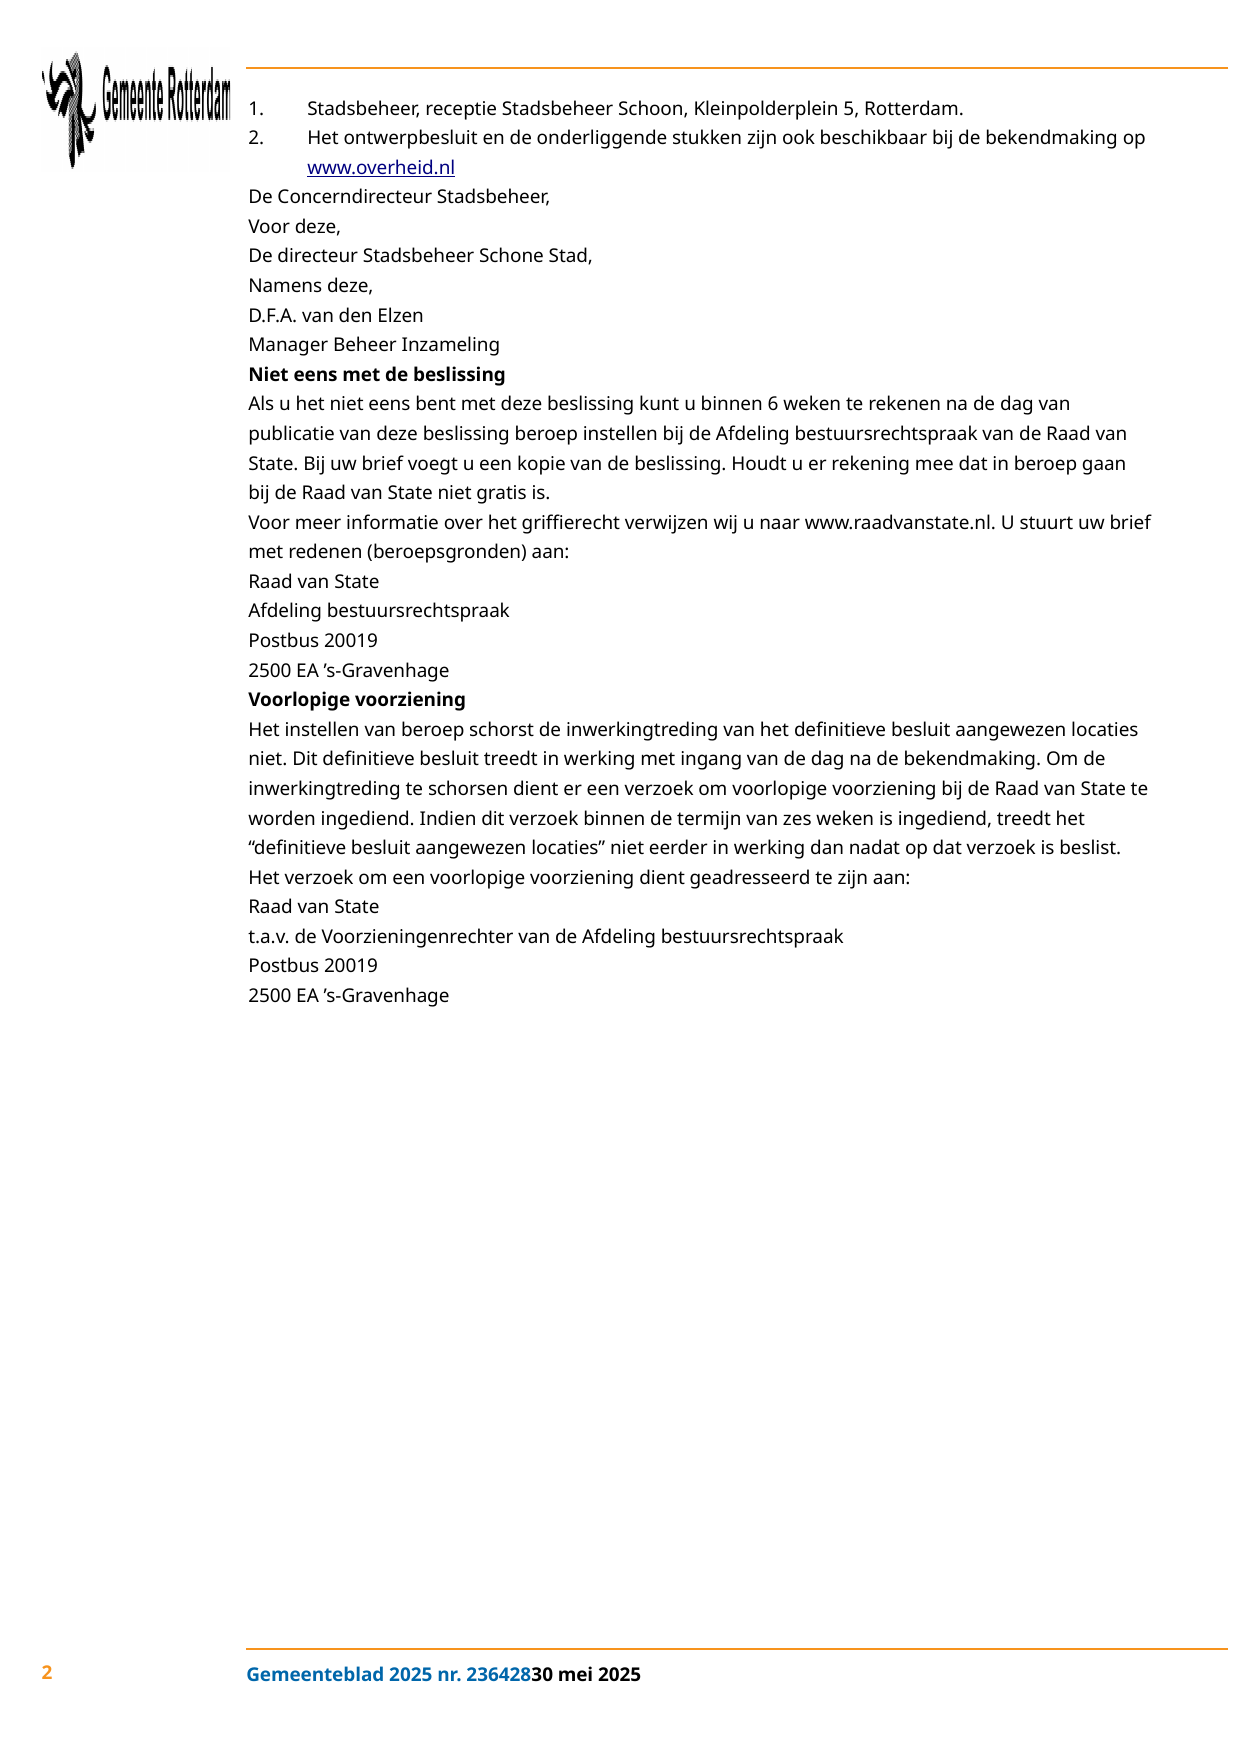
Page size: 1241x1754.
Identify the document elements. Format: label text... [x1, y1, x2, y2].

text Namens deze, [248, 272, 1152, 298]
text 2500 EA ’s-Gravenhage [248, 657, 1152, 683]
text Niet eens met de beslissing [248, 361, 1152, 387]
text De Concerndirecteur Stadsbeheer, [248, 183, 1152, 209]
text Raad van State [248, 893, 1152, 919]
text Raad van State [248, 568, 1152, 594]
text Als u het niet eens bent met deze beslissing kunt u binnen 6 weken te rekenen na de dag van publicatie van deze beslissing beroep instellen bij de Afdeling bestuursrechtspraak van de Raad van State. Bij uw brief voegt u een kopie van de beslissing. Houdt u er rekening mee dat in beroep gaan bij de Raad van State niet gratis is. [248, 391, 1152, 505]
list Het ontwerpbesluit en de onderliggende stukken zijn ook beschikbaar bij de bekendmaking op www.overheid.nl [248, 124, 1152, 180]
text Afdeling bestuursrechtspraak [248, 598, 1152, 623]
list Stadsbeheer, receptie Stadsbeheer Schoon, Kleinpolderplein 5, Rotterdam. [248, 95, 1152, 121]
text Voor meer informatie over het griffierecht verwijzen wij u naar www.raadvanstate.nl. U stuurt uw brief met redenen (beroepsgronden) aan: [248, 509, 1152, 564]
text t.a.v. de Voorzieningenrechter van de Afdeling bestuursrechtspraak [248, 923, 1152, 949]
text 2500 EA ’s-Gravenhage [248, 982, 1152, 1008]
picture [41, 47, 231, 172]
text D.F.A. van den Elzen [248, 302, 1152, 328]
text Postbus 20019 [248, 627, 1152, 653]
text Manager Beheer Inzameling [248, 331, 1152, 357]
text Postbus 20019 [248, 953, 1152, 978]
text Voor deze, [248, 213, 1152, 239]
text De directeur Stadsbeheer Schone Stad, [248, 243, 1152, 268]
text Voorlopige voorziening [248, 686, 1152, 712]
text Het instellen van beroep schorst de inwerkingtreding van het definitieve besluit aangewezen locaties niet. Dit definitieve besluit treedt in werking met ingang van de dag na de bekendmaking. Om de inwerkingtreding te schorsen dient er een verzoek om voorlopige voorziening bij de Raad van State te worden ingediend. Indien dit verzoek binnen de termijn van zes weken is ingediend, treedt het “definitieve besluit aangewezen locaties” niet eerder in werking dan nadat op dat verzoek is beslist. Het verzoek om een voorlopige voorziening dient geadresseerd te zijn aan: [248, 716, 1152, 890]
